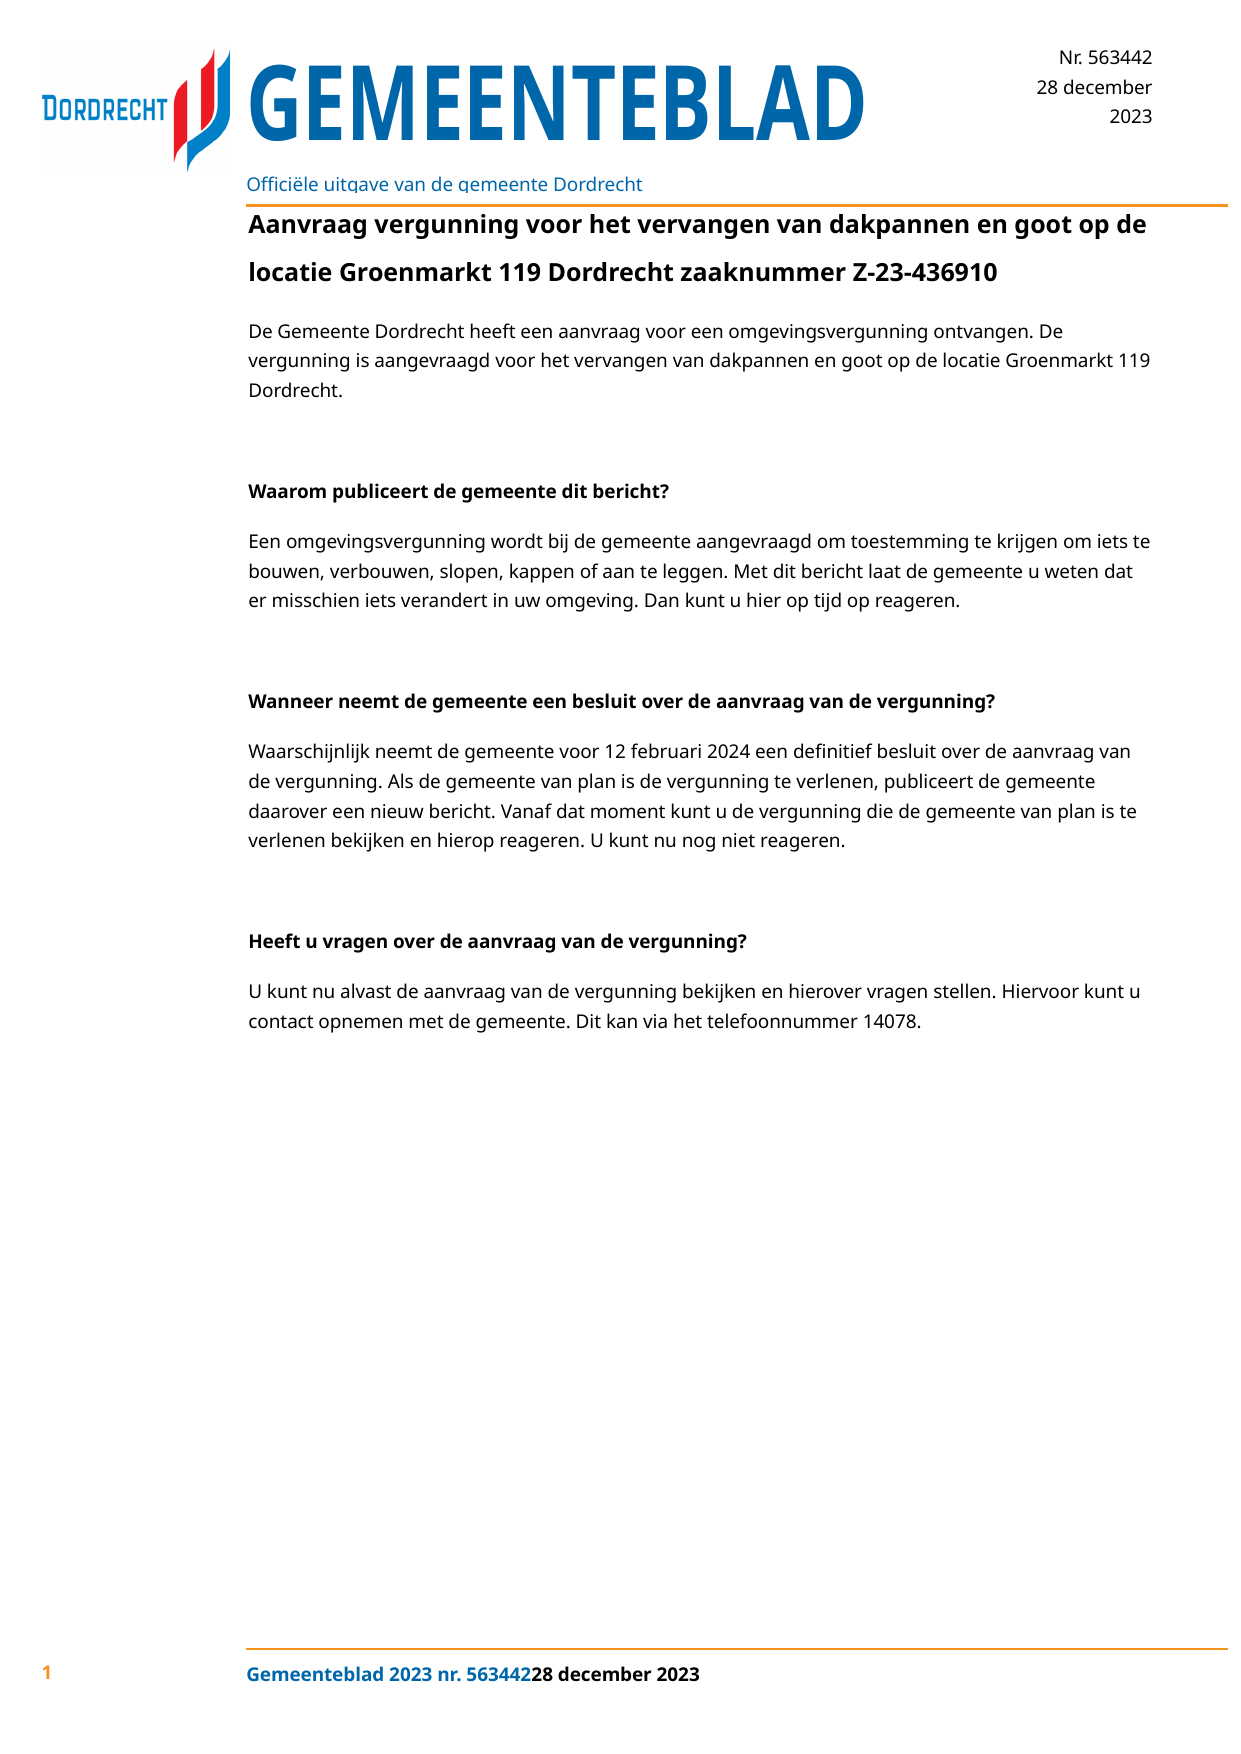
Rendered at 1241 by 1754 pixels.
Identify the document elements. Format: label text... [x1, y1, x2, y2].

text Wanneer neemt de gemeente een besluit over de aanvraag van de vergunning? [248, 688, 1152, 714]
text Heeft u vragen over de aanvraag van de vergunning? [248, 928, 1152, 954]
text Waarom publiceert de gemeente dit bericht? [248, 478, 1152, 504]
text Een omgevingsvergunning wordt bij de gemeente aangevraagd om toestemming te krijgen om iets te bouwen, verbouwen, slopen, kappen of aan te leggen. Met dit bericht laat de gemeente u weten dat er misschien iets verandert in uw omgeving. Dan kunt u hier op tijd op reageren. [248, 528, 1152, 613]
text U kunt nu alvast de aanvraag van de vergunning bekijken en hierover vragen stellen. Hiervoor kunt u contact opnemen met de gemeente. Dit kan via het telefoonnummer 14078. [248, 979, 1152, 1034]
text De Gemeente Dordrecht heeft een aanvraag voor een omgevingsvergunning ontvangen. De vergunning is aangevraagd voor het vervangen van dakpannen en goot op de locatie Groenmarkt 119 Dordrecht. [248, 318, 1152, 403]
text Waarschijnlijk neemt de gemeente voor 12 februari 2024 een definitief besluit over de aanvraag van de vergunning. Als de gemeente van plan is de vergunning te verlenen, publiceert de gemeente daarover een nieuw bericht. Vanaf dat moment kunt u de vergunning die de gemeente van plan is te verlenen bekijken en hierop reageren. U kunt nu nog niet reageren. [248, 739, 1152, 853]
picture [41, 47, 231, 172]
text Aanvraag vergunning voor het vervangen van dakpannen en goot op de locatie Groenmarkt 119 Dordrecht zaaknummer Z-23-436910 [248, 207, 1152, 288]
